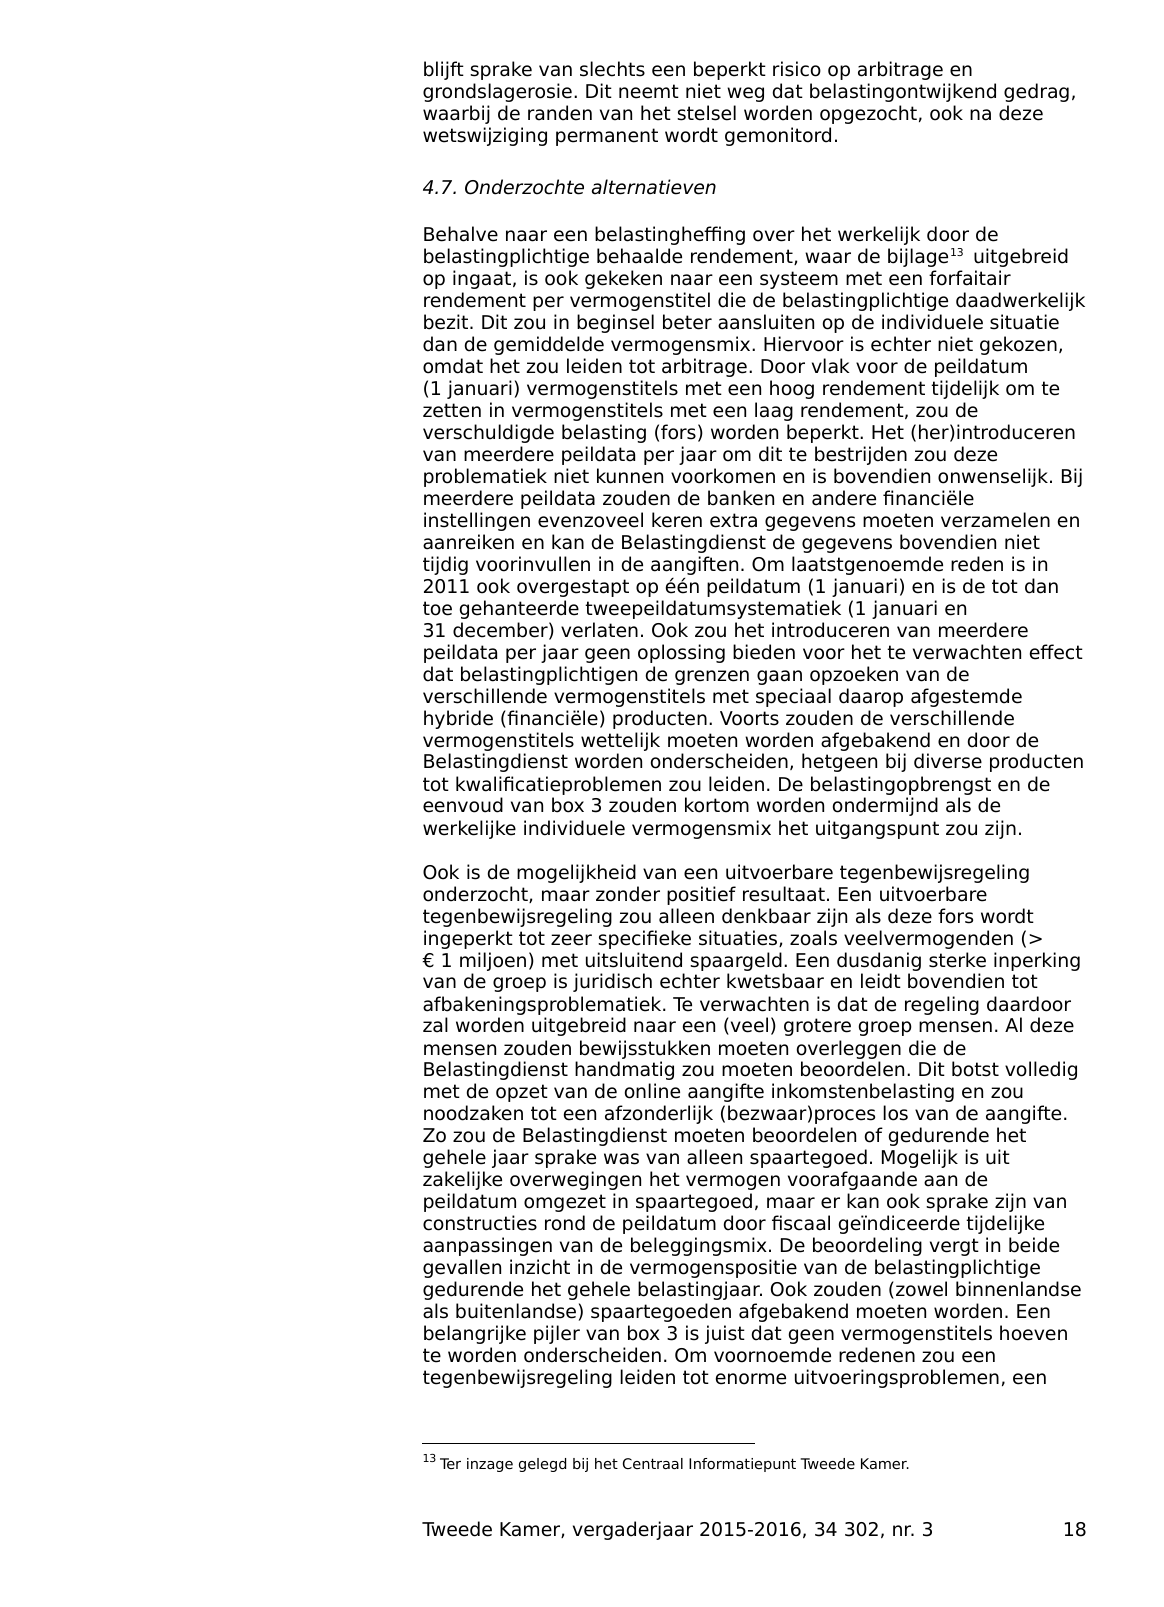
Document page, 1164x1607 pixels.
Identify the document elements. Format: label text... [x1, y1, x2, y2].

text Behalve naar een belastingheffing over het werkelijk door de belastingplichtige behaalde rendement, waar de bijlage uitgebreid op ingaat, is ook gekeken naar een systeem met een forfaitair rendement per vermogenstitel die de belastingplichtige daadwerkelijk bezit. Dit zou in beginsel beter aansluiten op de individuele situatie dan de gemiddelde vermogensmix. Hiervoor is echter niet gekozen, omdat het zou leiden tot arbitrage. Door vlak voor de peildatum (1 januari) vermogenstitels met een hoog rendement tijdelijk om te zetten in vermogenstitels met een laag rendement, zou de verschuldigde belasting (fors) worden beperkt. Het (her)introduceren van meerdere peildata per jaar om dit te bestrijden zou deze problematiek niet kunnen voorkomen en is bovendien onwenselijk. Bij meerdere peildata zouden de banken en andere financiële instellingen evenzoveel keren extra gegevens moeten verzamelen en aanreiken en kan de Belastingdienst de gegevens bovendien niet tijdig voorinvullen in de aangiften. Om laatstgenoemde reden is in 2011 ook overgestapt op één peildatum (1 januari) en is de tot dan toe gehanteerde tweepeildatumsystematiek (1 januari en 31 december) verlaten. Ook zou het introduceren van meerdere peildata per jaar geen oplossing bieden voor het te verwachten effect dat belastingplichtigen de grenzen gaan opzoeken van de verschillende vermogenstitels met speciaal daarop afgestemde hybride (financiële) producten. Voorts zouden de verschillende vermogenstitels wettelijk moeten worden afgebakend en door de Belastingdienst worden onderscheiden, hetgeen bij diverse producten tot kwalificatieproblemen zou leiden. De belastingopbrengst en de eenvoud van box 3 zouden kortom worden ondermijnd als de werkelijke individuele vermogensmix het uitgangspunt zou zijn. [422, 224, 1087, 839]
text Ter inzage gelegd bij het Centraal Informatiepunt Tweede Kamer. [422, 1452, 1087, 1474]
subtitle 4.7. Onderzochte alternatieven [422, 177, 1087, 199]
text Ook is de mogelijkheid van een uitvoerbare tegenbewijsregeling onderzocht, maar zonder positief resultaat. Een uitvoerbare tegenbewijsregeling zou alleen denkbaar zijn als deze fors wordt ingeperkt tot zeer specifieke situaties, zoals veelvermogenden (> € 1 miljoen) met uitsluitend spaargeld. Een dusdanig sterke inperking van de groep is juridisch echter kwetsbaar en leidt bovendien tot afbakeningsproblematiek. Te verwachten is dat de regeling daardoor zal worden uitgebreid naar een (veel) grotere groep mensen. Al deze mensen zouden bewijsstukken moeten overleggen die de Belastingdienst handmatig zou moeten beoordelen. Dit botst volledig met de opzet van de online aangifte inkomstenbelasting en zou noodzaken tot een afzonderlijk (bezwaar)proces los van de aangifte. Zo zou de Belastingdienst moeten beoordelen of gedurende het gehele jaar sprake was van alleen spaartegoed. Mogelijk is uit zakelijke overwegingen het vermogen voorafgaande aan de peildatum omgezet in spaartegoed, maar er kan ook sprake zijn van constructies rond de peildatum door fiscaal geïndiceerde tijdelijke aanpassingen van de beleggingsmix. De beoordeling vergt in beide gevallen inzicht in de vermogenspositie van de belastingplichtige gedurende het gehele belastingjaar. Ook zouden (zowel binnenlandse als buitenlandse) spaartegoeden afgebakend moeten worden. Een belangrijke pijler van box 3 is juist dat geen vermogenstitels hoeven te worden onderscheiden. Om voornoemde redenen zou een tegenbewijsregeling leiden tot enorme uitvoeringsproblemen, een [422, 862, 1087, 1389]
text blijft sprake van slechts een beperkt risico op arbitrage en grondslagerosie. Dit neemt niet weg dat belastingontwijkend gedrag, waarbij de randen van het stelsel worden opgezocht, ook na deze wetswijziging permanent wordt gemonitord. [422, 59, 1087, 147]
